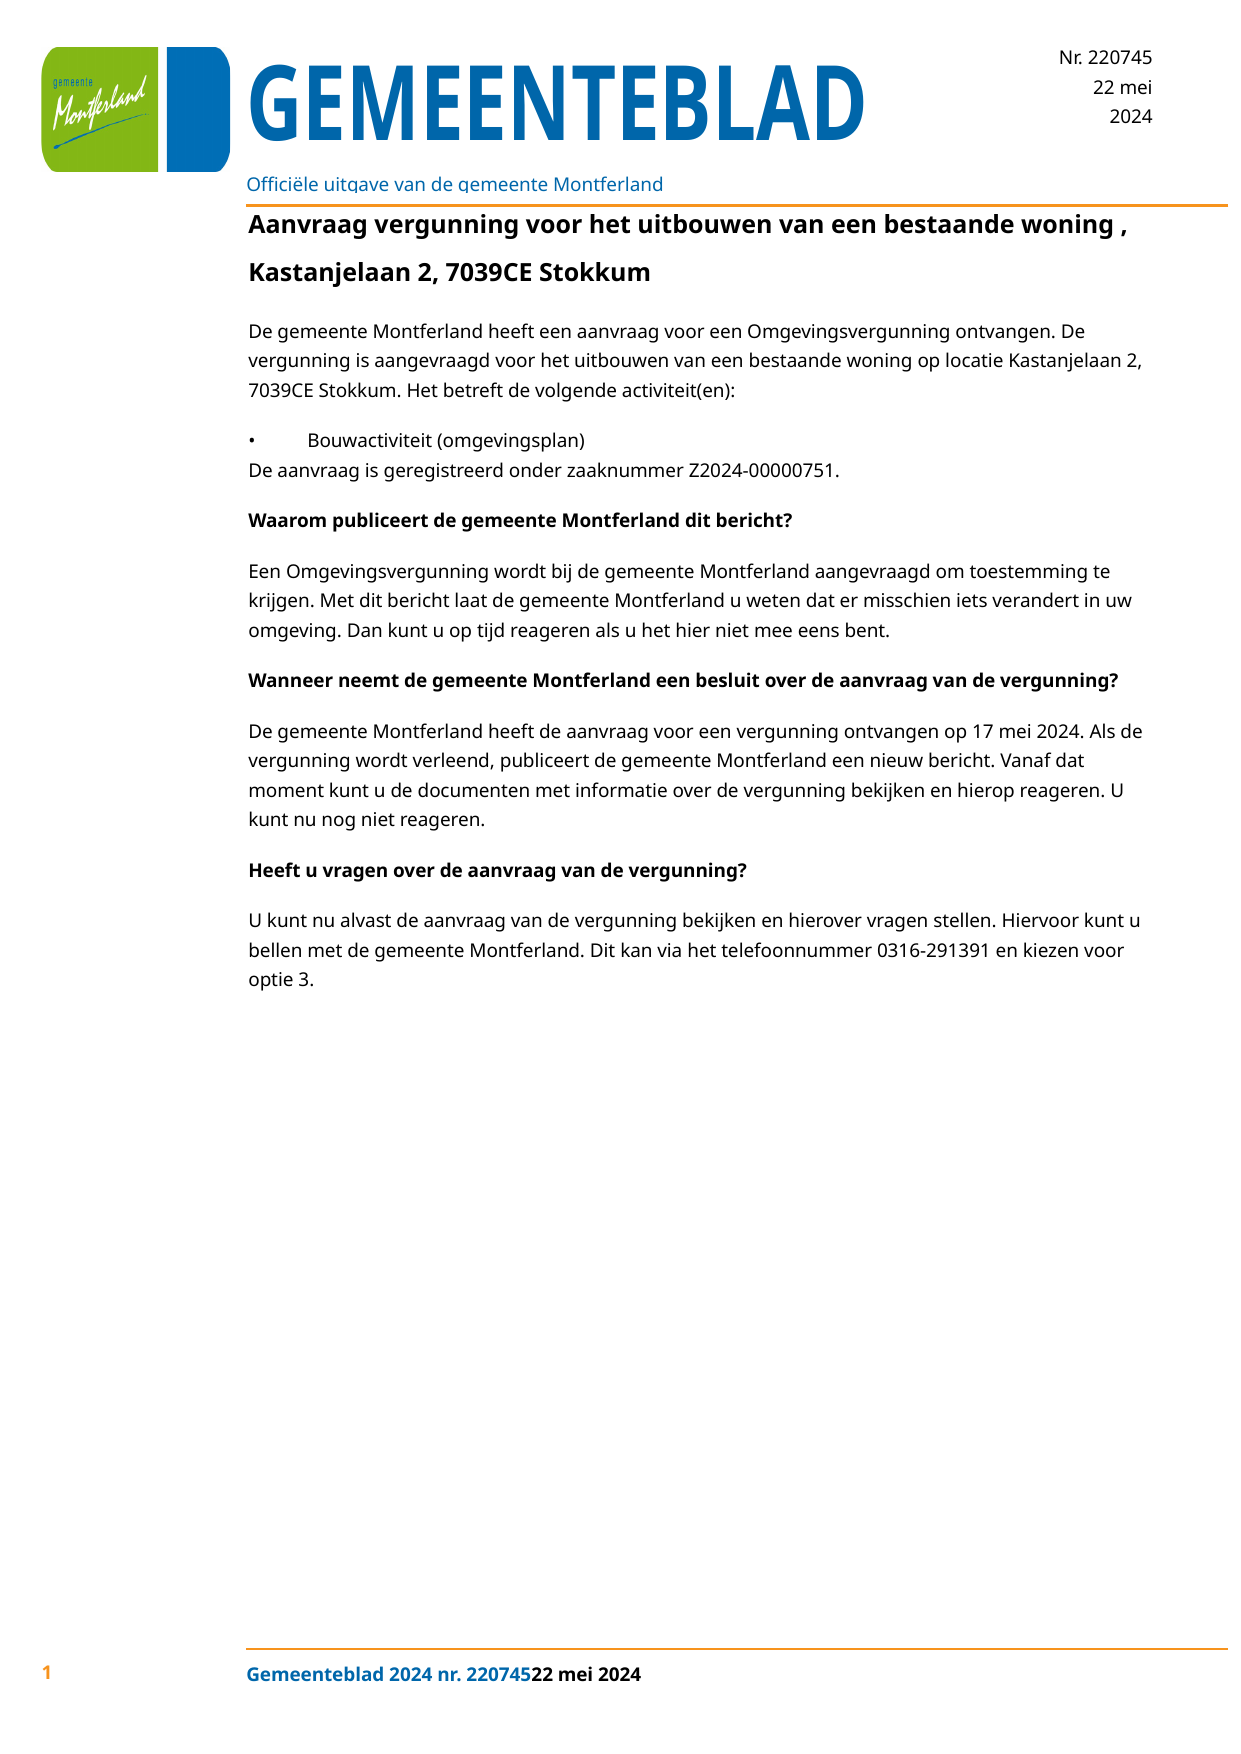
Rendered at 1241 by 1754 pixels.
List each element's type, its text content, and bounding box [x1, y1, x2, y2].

text De aanvraag is geregistreerd onder zaaknummer Z2024-00000751. [248, 457, 1152, 483]
list Bouwactiviteit (omgevingsplan) [248, 427, 1152, 453]
text Een Omgevingsvergunning wordt bij de gemeente Montferland aangevraagd om toestemming te krijgen. Met dit bericht laat de gemeente Montferland u weten dat er misschien iets verandert in uw omgeving. Dan kunt u op tijd reageren als u het hier niet mee eens bent. [248, 558, 1152, 643]
text De gemeente Montferland heeft een aanvraag voor een Omgevingsvergunning ontvangen. De vergunning is aangevraagd voor het uitbouwen van een bestaande woning op locatie Kastanjelaan 2, 7039CE Stokkum. Het betreft de volgende activiteit(en): [248, 318, 1152, 403]
text U kunt nu alvast de aanvraag van de vergunning bekijken en hierover vragen stellen. Hiervoor kunt u bellen met de gemeente Montferland. Dit kan via het telefoonnummer 0316-291391 en kiezen voor optie 3. [248, 907, 1152, 992]
text Aanvraag vergunning voor het uitbouwen van een bestaande woning , Kastanjelaan 2, 7039CE Stokkum [248, 207, 1152, 288]
text Heeft u vragen over de aanvraag van de vergunning? [248, 857, 1152, 883]
text Wanneer neemt de gemeente Montferland een besluit over de aanvraag van de vergunning? [248, 667, 1152, 693]
picture [41, 47, 231, 172]
text Waarom publiceert de gemeente Montferland dit bericht? [248, 507, 1152, 533]
text De gemeente Montferland heeft de aanvraag voor een vergunning ontvangen op 17 mei 2024. Als de vergunning wordt verleend, publiceert de gemeente Montferland een nieuw bericht. Vanaf dat moment kunt u de documenten met informatie over de vergunning bekijken en hierop reageren. U kunt nu nog niet reageren. [248, 718, 1152, 832]
